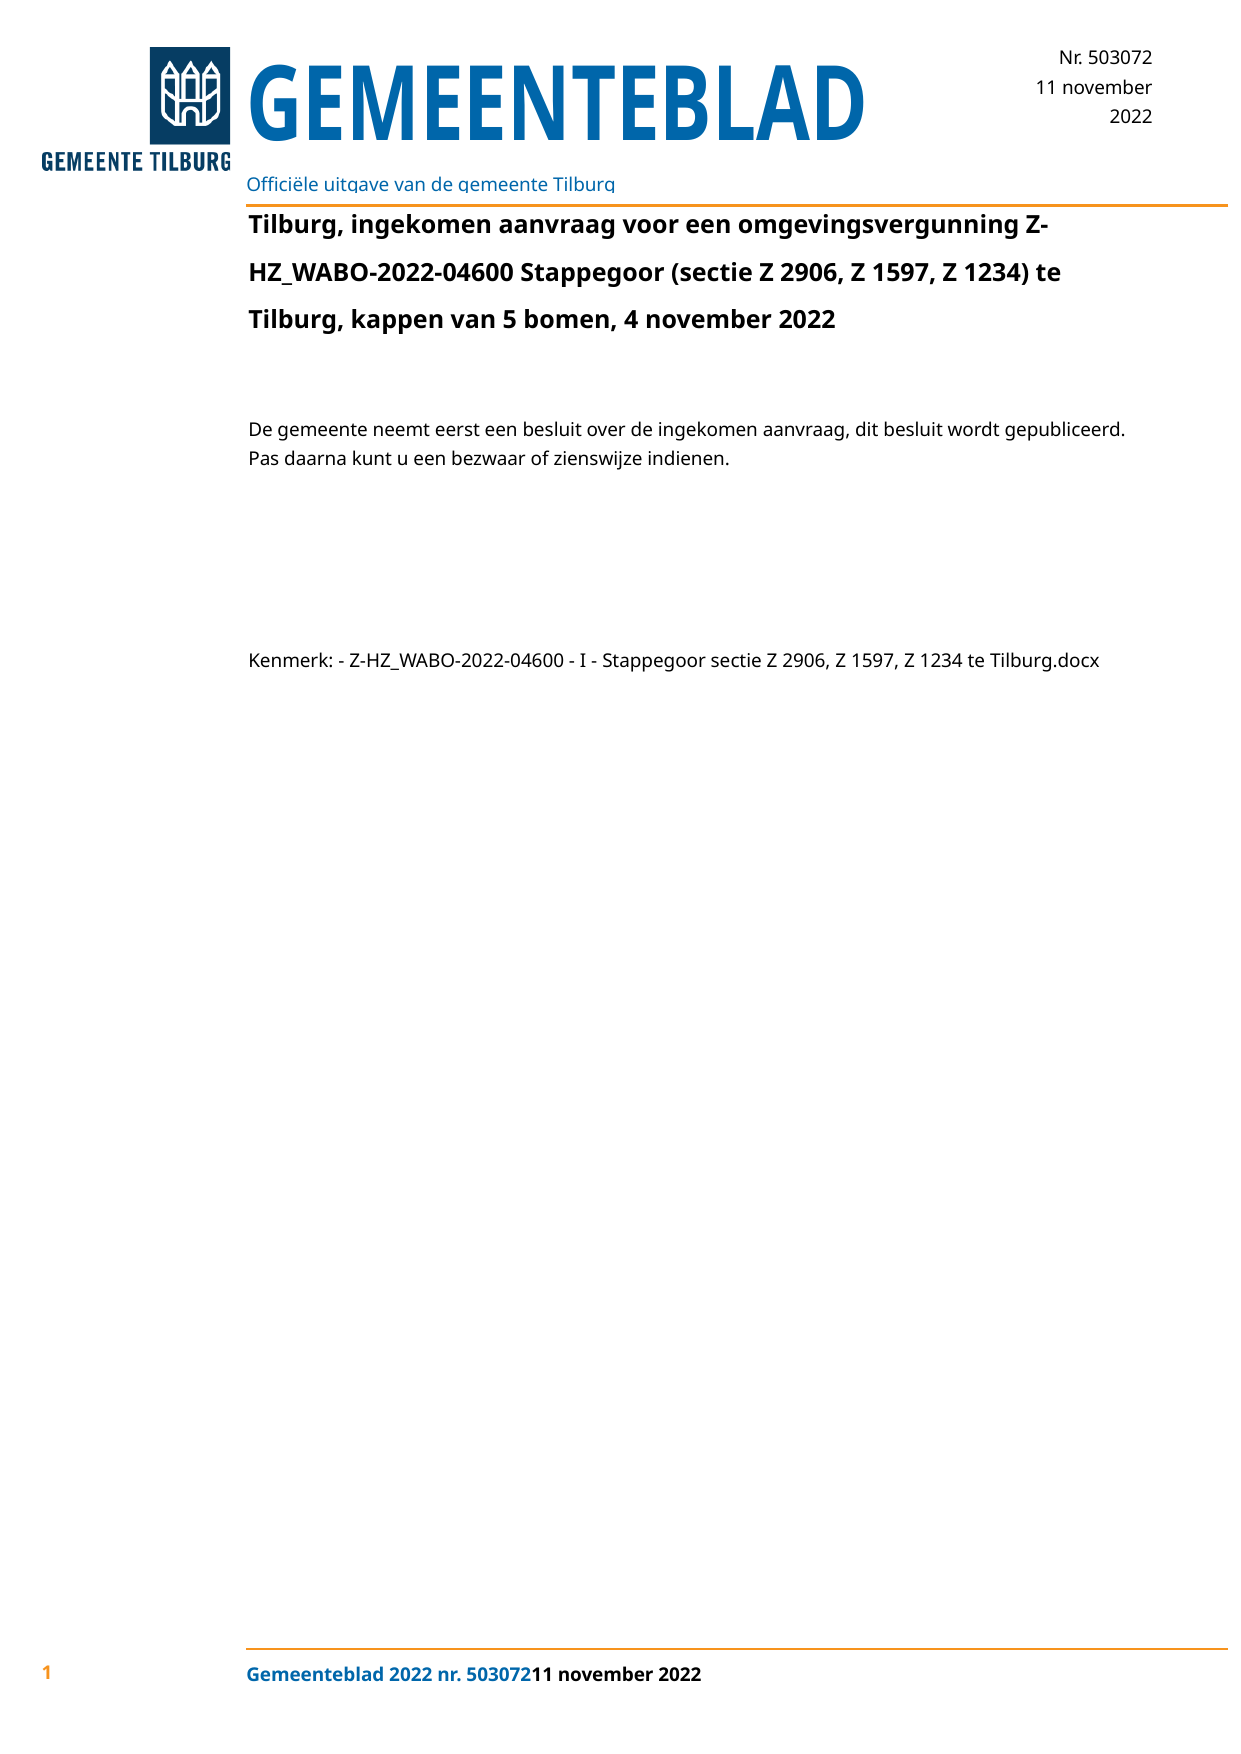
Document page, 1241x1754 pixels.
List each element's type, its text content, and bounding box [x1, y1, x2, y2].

text Kenmerk: - Z-HZ_WABO-2022-04600 - I - Stappegoor sectie Z 2906, Z 1597, Z 1234 te Tilburg.docx [248, 647, 1152, 673]
text Tilburg, ingekomen aanvraag voor een omgevingsvergunning Z-HZ_WABO-2022-04600 Stappegoor (sectie Z 2906, Z 1597, Z 1234) te Tilburg, kappen van 5 bomen, 4 november 2022 [248, 207, 1152, 336]
text De gemeente neemt eerst een besluit over de ingekomen aanvraag, dit besluit wordt gepubliceerd. Pas daarna kunt u een bezwaar of zienswijze indienen. [248, 416, 1152, 471]
picture [41, 47, 231, 172]
